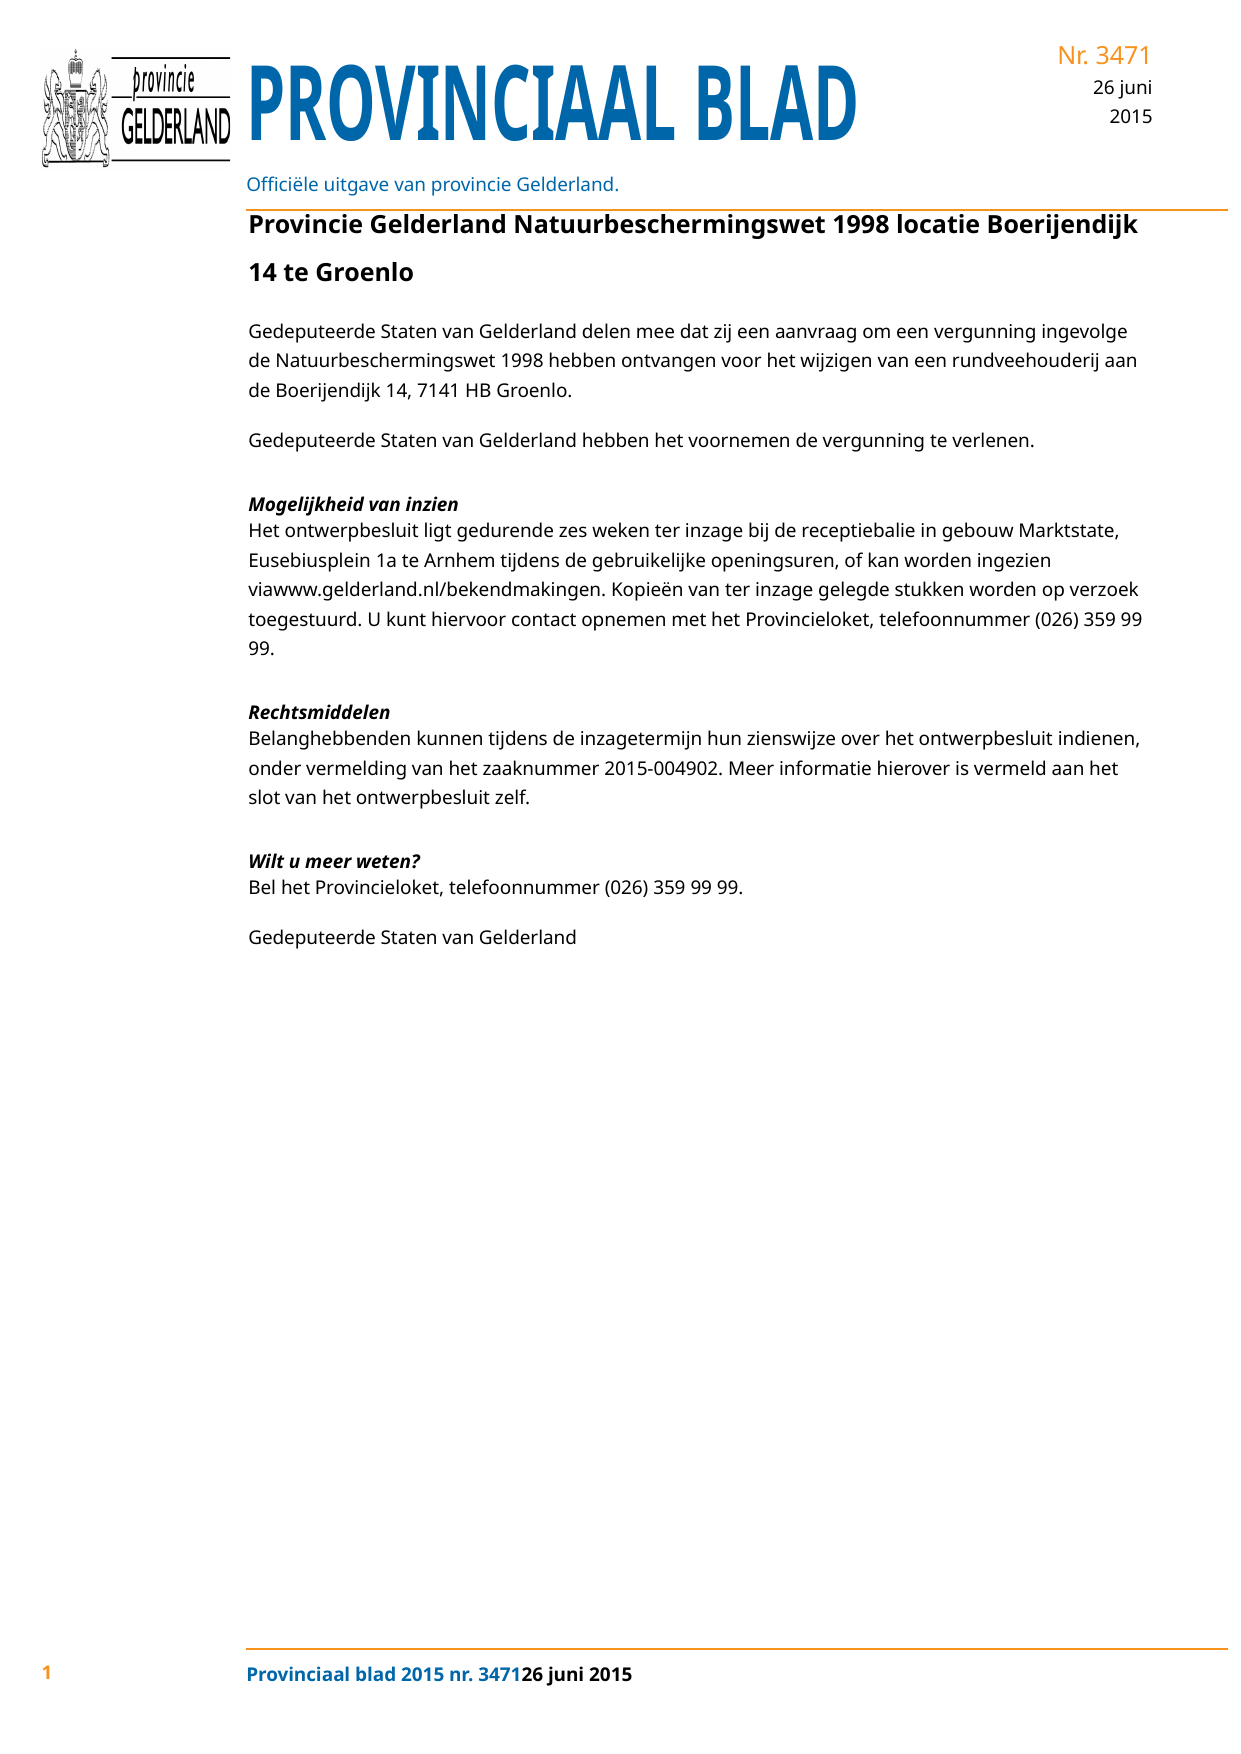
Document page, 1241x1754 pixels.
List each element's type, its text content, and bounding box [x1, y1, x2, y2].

text Gedeputeerde Staten van Gelderland delen mee dat zij een aanvraag om een vergunning ingevolge de Natuurbeschermingswet 1998 hebben ontvangen voor het wijzigen van een rundveehouderij aan de Boerijendijk 14, 7141 HB Groenlo. [248, 318, 1152, 403]
picture [41, 47, 231, 172]
text Provincie Gelderland Natuurbeschermingswet 1998 locatie Boerijendijk 14 te Groenlo [248, 211, 1152, 288]
text Mogelijkheid van inzien [248, 491, 1152, 517]
text Bel het Provincieloket, telefoonnummer (026) 359 99 99. [248, 874, 1152, 900]
text Rechtsmiddelen [248, 699, 1152, 725]
text Belanghebbenden kunnen tijdens de inzagetermijn hun zienswijze over het ontwerpbesluit indienen, onder vermelding van het zaaknummer 2015-004902. Meer informatie hierover is vermeld aan het slot van het ontwerpbesluit zelf. [248, 725, 1152, 810]
text Wilt u meer weten? [248, 848, 1152, 874]
text Het ontwerpbesluit ligt gedurende zes weken ter inzage bij de receptiebalie in gebouw Marktstate, Eusebiusplein 1a te Arnhem tijdens de gebruikelijke openingsuren, of kan worden ingezien viawww.gelderland.nl/bekendmakingen. Kopieën van ter inzage gelegde stukken worden op verzoek toegestuurd. U kunt hiervoor contact opnemen met het Provincieloket, telefoonnummer (026) 359 99 99. [248, 517, 1152, 661]
text Gedeputeerde Staten van Gelderland hebben het voornemen de vergunning te verlenen. [248, 427, 1152, 453]
text Gedeputeerde Staten van Gelderland [248, 924, 1152, 950]
